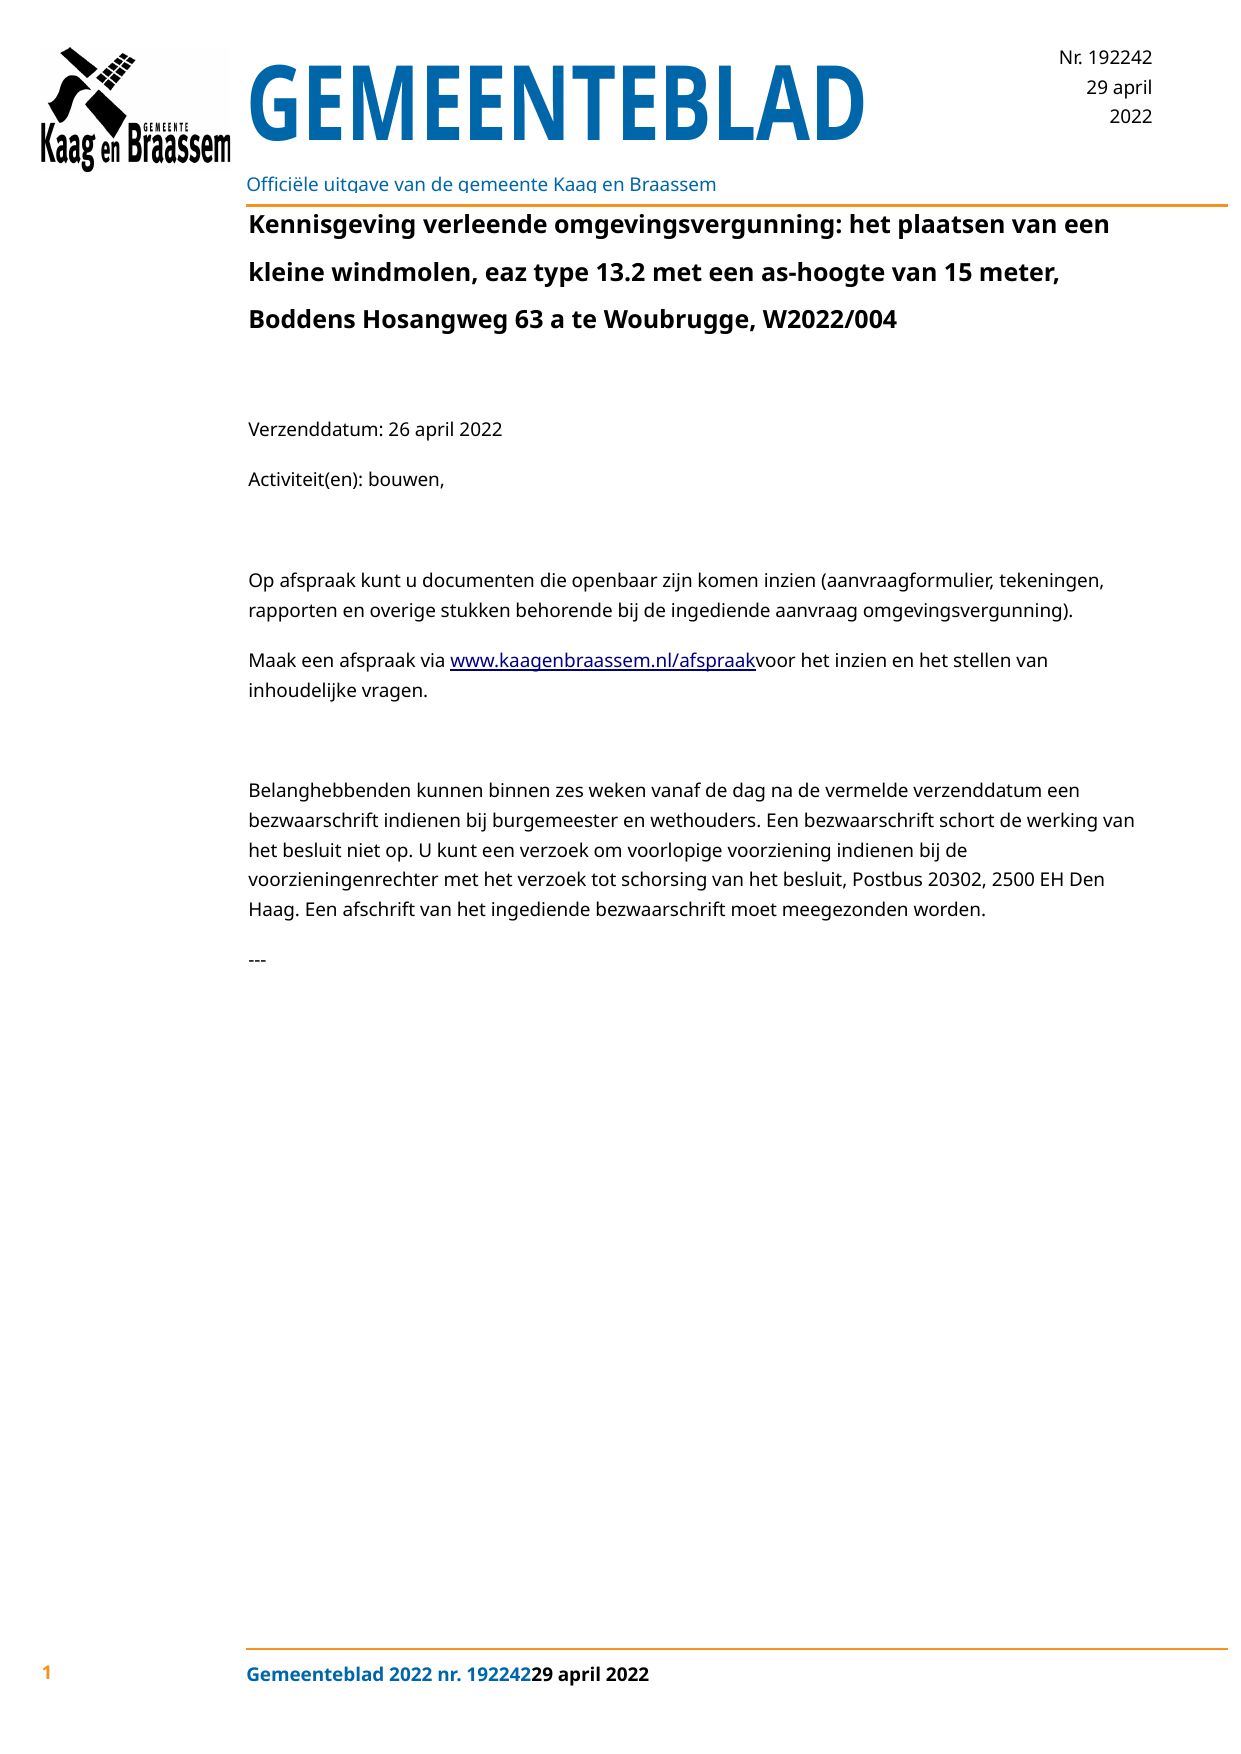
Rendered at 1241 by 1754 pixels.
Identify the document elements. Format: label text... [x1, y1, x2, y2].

text Kennisgeving verleende omgevingsvergunning: het plaatsen van een kleine windmolen, eaz type 13.2 met een as-hoogte van 15 meter, Boddens Hosangweg 63 a te Woubrugge, W2022/004 [248, 207, 1152, 336]
picture [41, 47, 231, 172]
text Maak een afspraak via www.kaagenbraassem.nl/afspraakvoor het inzien en het stellen van inhoudelijke vragen. [248, 647, 1152, 702]
text Op afspraak kunt u documenten die openbaar zijn komen inzien (aanvraagformulier, tekeningen, rapporten en overige stukken behorende bij de ingediende aanvraag omgevingsvergunning). [248, 567, 1152, 622]
text Activiteit(en): bouwen, [248, 466, 1152, 492]
text Verzenddatum: 26 april 2022 [248, 416, 1152, 442]
text --- [248, 946, 1152, 972]
text Belanghebbenden kunnen binnen zes weken vanaf de dag na de vermelde verzenddatum een bezwaarschrift indienen bij burgemeester en wethouders. Een bezwaarschrift schort de werking van het besluit niet op. U kunt een verzoek om voorlopige voorziening indienen bij de voorzieningenrechter met het verzoek tot schorsing van het besluit, Postbus 20302, 2500 EH Den Haag. Een afschrift van het ingediende bezwaarschrift moet meegezonden worden. [248, 778, 1152, 922]
